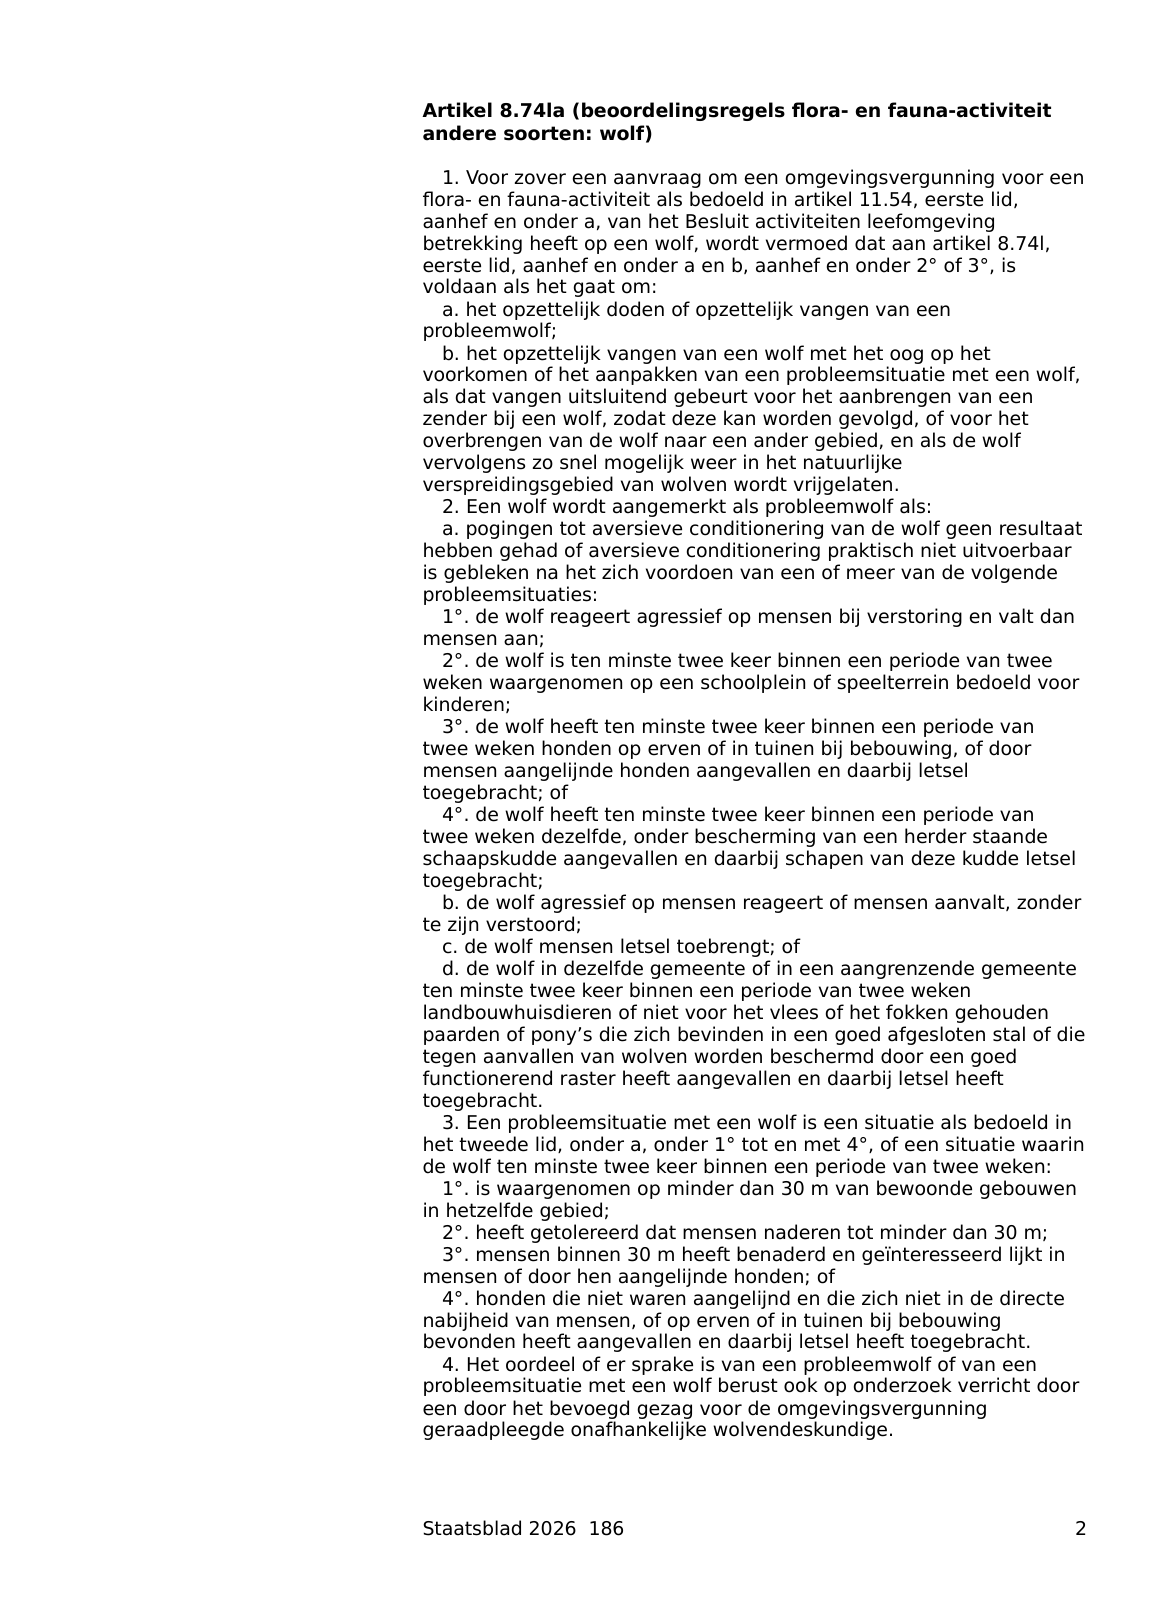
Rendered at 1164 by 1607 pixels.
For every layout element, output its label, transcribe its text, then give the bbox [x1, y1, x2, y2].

text 2. Een wolf wordt aangemerkt als probleemwolf als: [422, 496, 1087, 518]
text 2°. heeft getolereerd dat mensen naderen tot minder dan 30 m; [422, 1222, 1087, 1243]
text d. de wolf in dezelfde gemeente of in een aangrenzende gemeente ten minste twee keer binnen een periode van twee weken landbouwhuisdieren of niet voor het vlees of het fokken gehouden paarden of pony’s die zich bevinden in een goed afgesloten stal of die tegen aanvallen van wolven worden beschermd door een goed functionerend raster heeft aangevallen en daarbij letsel heeft toegebracht. [422, 958, 1087, 1112]
text 3°. de wolf heeft ten minste twee keer binnen een periode van twee weken honden op erven of in tuinen bij bebouwing, of door mensen aangelijnde honden aangevallen en daarbij letsel toegebracht; of [422, 716, 1087, 804]
text c. de wolf mensen letsel toebrengt; of [422, 936, 1087, 958]
text 4°. de wolf heeft ten minste twee keer binnen een periode van twee weken dezelfde, onder bescherming van een herder staande schaapskudde aangevallen en daarbij schapen van deze kudde letsel toegebracht; [422, 804, 1087, 892]
text 1. Voor zover een aanvraag om een omgevingsvergunning voor een flora- en fauna-activiteit als bedoeld in artikel 11.54, eerste lid, aanhef en onder a, van het Besluit activiteiten leefomgeving betrekking heeft op een wolf, wordt vermoed dat aan artikel 8.74l, eerste lid, aanhef en onder a en b, aanhef en onder 2° of 3°, is voldaan als het gaat om: [422, 167, 1087, 298]
text a. het opzettelijk doden of opzettelijk vangen van een probleemwolf; [422, 298, 1087, 342]
text 4. Het oordeel of er sprake is van een probleemwolf of van een probleemsituatie met een wolf berust ook op onderzoek verricht door een door het bevoegd gezag voor de omgevingsvergunning geraadpleegde onafhankelijke wolvendeskundige. [422, 1353, 1087, 1441]
text 1°. de wolf reageert agressief op mensen bij verstoring en valt dan mensen aan; [422, 606, 1087, 650]
text 3°. mensen binnen 30 m heeft benaderd en geïnteresseerd lijkt in mensen of door hen aangelijnde honden; of [422, 1243, 1087, 1287]
subtitle Artikel 8.74la (beoordelingsregels flora- en fauna-activiteit andere soorten: wolf) [422, 100, 1087, 144]
text b. de wolf agressief op mensen reageert of mensen aanvalt, zonder te zijn verstoord; [422, 892, 1087, 936]
text 3. Een probleemsituatie met een wolf is een situatie als bedoeld in het tweede lid, onder a, onder 1° tot en met 4°, of een situatie waarin de wolf ten minste twee keer binnen een periode van twee weken: [422, 1112, 1087, 1178]
text 2°. de wolf is ten minste twee keer binnen een periode van twee weken waargenomen op een schoolplein of speelterrein bedoeld voor kinderen; [422, 650, 1087, 716]
text 4°. honden die niet waren aangelijnd en die zich niet in de directe nabijheid van mensen, of op erven of in tuinen bij bebouwing bevonden heeft aangevallen en daarbij letsel heeft toegebracht. [422, 1287, 1087, 1353]
text b. het opzettelijk vangen van een wolf met het oog op het voorkomen of het aanpakken van een probleemsituatie met een wolf, als dat vangen uitsluitend gebeurt voor het aanbrengen van een zender bij een wolf, zodat deze kan worden gevolgd, of voor het overbrengen van de wolf naar een ander gebied, en als de wolf vervolgens zo snel mogelijk weer in het natuurlijke verspreidingsgebied van wolven wordt vrijgelaten. [422, 342, 1087, 496]
text 1°. is waargenomen op minder dan 30 m van bewoonde gebouwen in hetzelfde gebied; [422, 1178, 1087, 1222]
text a. pogingen tot aversieve conditionering van de wolf geen resultaat hebben gehad of aversieve conditionering praktisch niet uitvoerbaar is gebleken na het zich voordoen van een of meer van de volgende probleemsituaties: [422, 518, 1087, 606]
